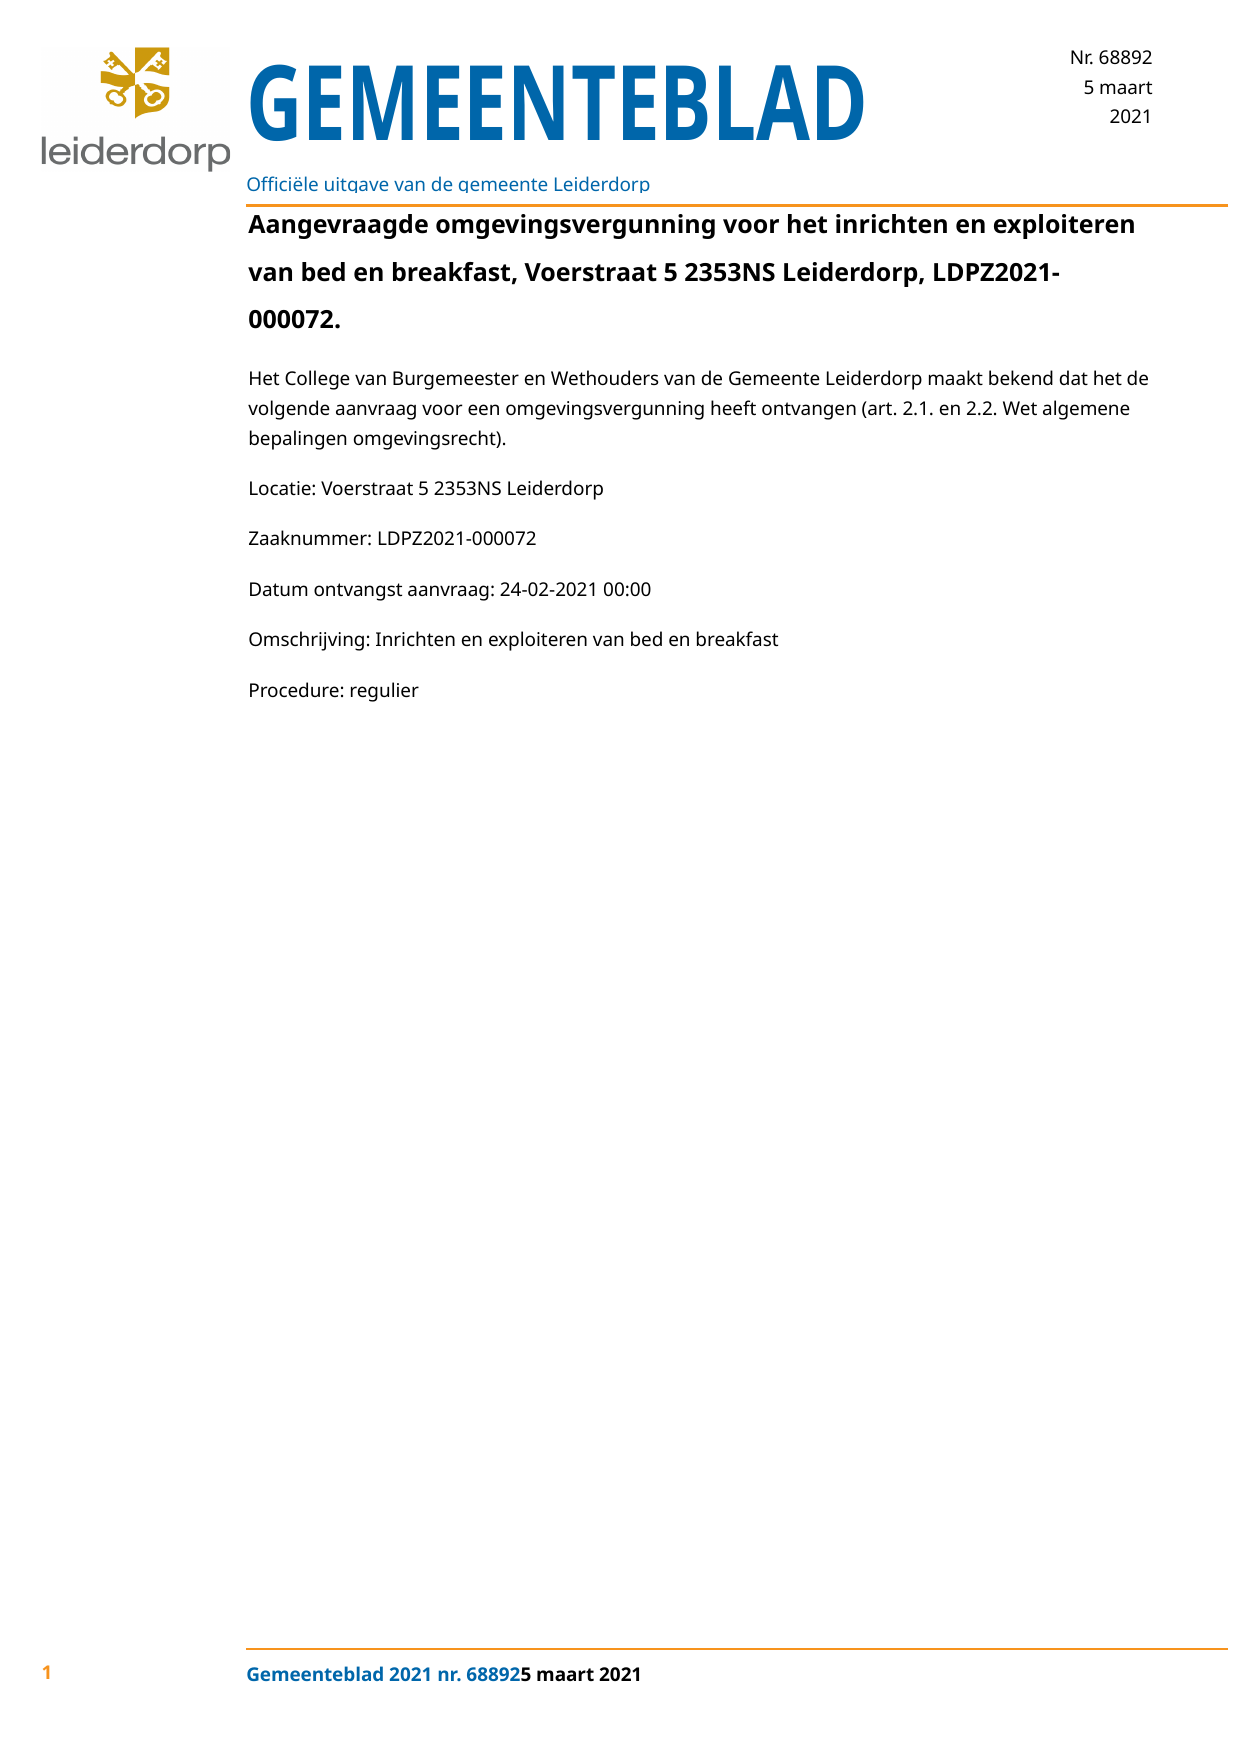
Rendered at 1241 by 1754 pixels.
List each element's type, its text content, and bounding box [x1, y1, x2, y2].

text Procedure: regulier [248, 677, 1152, 702]
text Aangevraagde omgevingsvergunning voor het inrichten en exploiteren van bed en breakfast, Voerstraat 5 2353NS Leiderdorp, LDPZ2021-000072. [248, 207, 1152, 336]
text Datum ontvangst aanvraag: 24-02-2021 00:00 [248, 576, 1152, 602]
text Omschrijving: Inrichten en exploiteren van bed en breakfast [248, 626, 1152, 652]
text Locatie: Voerstraat 5 2353NS Leiderdorp [248, 475, 1152, 501]
text Het College van Burgemeester en Wethouders van de Gemeente Leiderdorp maakt bekend dat het de volgende aanvraag voor een omgevingsvergunning heeft ontvangen (art. 2.1. en 2.2. Wet algemene bepalingen omgevingsrecht). [248, 366, 1152, 450]
picture [41, 47, 231, 172]
text Zaaknummer: LDPZ2021-000072 [248, 526, 1152, 551]
